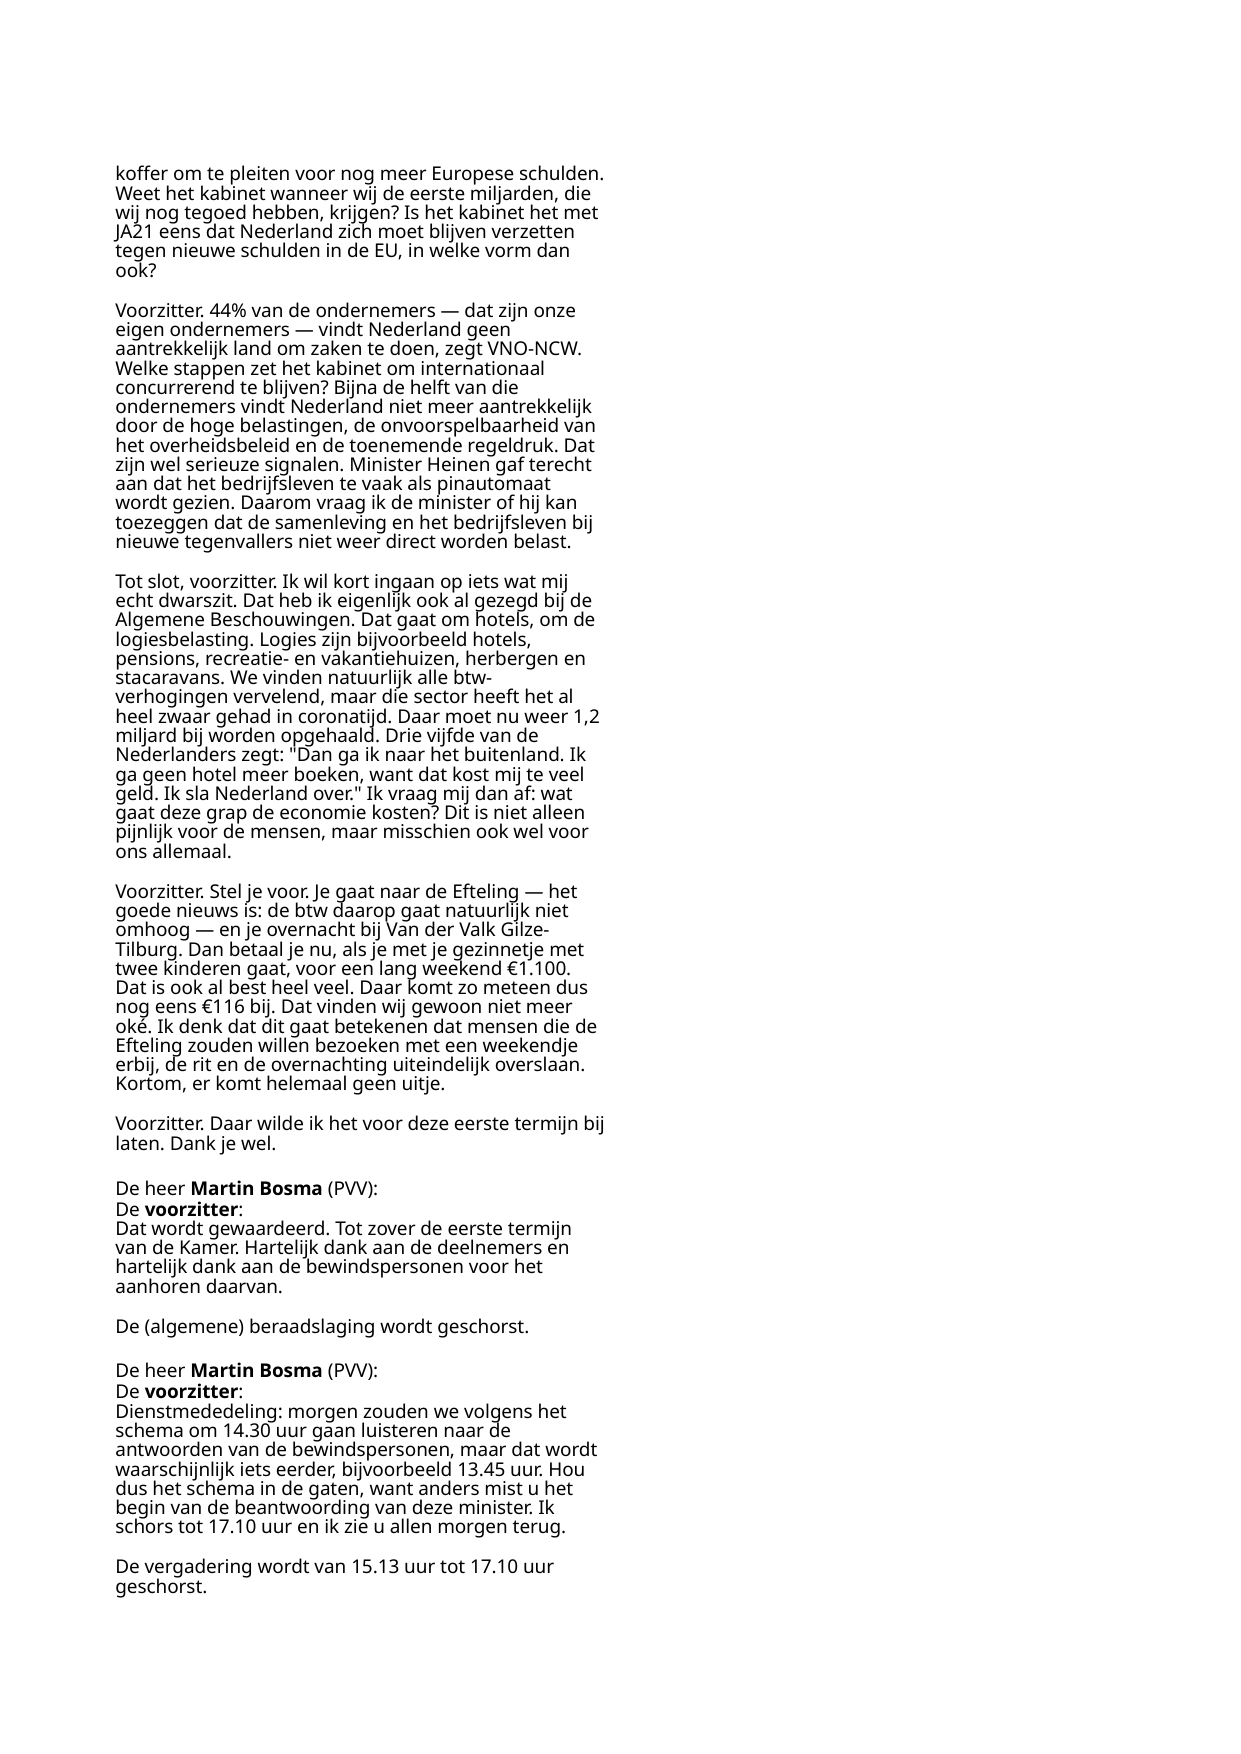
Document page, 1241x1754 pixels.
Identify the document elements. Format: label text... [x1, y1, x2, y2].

text Voorzitter. Daar wilde ik het voor deze eerste termijn bij laten. Dank je wel. [115, 1115, 605, 1154]
text De vergadering wordt van 15.13 uur tot 17.10 uur geschorst. [115, 1558, 605, 1597]
text Tot slot, voorzitter. Ik wil kort ingaan op iets wat mij echt dwarszit. Dat heb ik eigenlijk ook al gezegd bij de Algemene Beschouwingen. Dat gaat om hotels, om de logiesbelasting. Logies zijn bijvoorbeeld hotels, pensions, recreatie- en vakantiehuizen, herbergen en stacaravans. We vinden natuurlijk alle btw-verhogingen vervelend, maar die sector heeft het al heel zwaar gehad in coronatijd. Daar moet nu weer 1,2 miljard bij worden opgehaald. Drie vijfde van de Nederlanders zegt: "Dan ga ik naar het buitenland. Ik ga geen hotel meer boeken, want dat kost mij te veel geld. Ik sla Nederland over." Ik vraag mij dan af: wat gaat deze grap de economie kosten? Dit is niet alleen pijnlijk voor de mensen, maar misschien ook wel voor ons allemaal. [115, 573, 605, 862]
text Voorzitter. 44% van de ondernemers — dat zijn onze eigen ondernemers — vindt Nederland geen aantrekkelijk land om zaken te doen, zegt VNO-NCW. Welke stappen zet het kabinet om internationaal concurrerend te blijven? Bijna de helft van die ondernemers vindt Nederland niet meer aantrekkelijk door de hoge belastingen, de onvoorspelbaarheid van het overheidsbeleid en de toenemende regeldruk. Dat zijn wel serieuze signalen. Minister Heinen gaf terecht aan dat het bedrijfsleven te vaak als pinautomaat wordt gezien. Daarom vraag ik de minister of hij kan toezeggen dat de samenleving en het bedrijfsleven bij nieuwe tegenvallers niet weer direct worden belast. [115, 302, 605, 552]
text De voorzitter: [115, 1383, 605, 1403]
text Dienstmededeling: morgen zouden we volgens het schema om 14.30 uur gaan luisteren naar de antwoorden van de bewindspersonen, maar dat wordt waarschijnlijk iets eerder, bijvoorbeeld 13.45 uur. Hou dus het schema in de gaten, want anders mist u het begin van de beantwoording van deze minister. Ik schors tot 17.10 uur en ik zie u allen morgen terug. [115, 1403, 605, 1538]
text Dat wordt gewaardeerd. Tot zover de eerste termijn van de Kamer. Hartelijk dank aan de deelnemers en hartelijk dank aan de bewindspersonen voor het aanhoren daarvan. [115, 1220, 605, 1297]
text Voorzitter. Stel je voor. Je gaat naar de Efteling — het goede nieuws is: de btw daarop gaat natuurlijk niet omhoog — en je overnacht bij Van der Valk Gilze-Tilburg. Dan betaal je nu, als je met je gezinnetje met twee kinderen gaat, voor een lang weekend €1.100. Dat is ook al best heel veel. Daar komt zo meteen dus nog eens €116 bij. Dat vinden wij gewoon niet meer oké. Ik denk dat dit gaat betekenen dat mensen die de Efteling zouden willen bezoeken met een weekendje erbij, de rit en de overnachting uiteindelijk overslaan. Kortom, er komt helemaal geen uitje. [115, 883, 605, 1095]
text De heer Martin Bosma (PVV): [115, 1358, 605, 1383]
text De heer Martin Bosma (PVV): [115, 1175, 605, 1201]
text De voorzitter: [115, 1201, 605, 1220]
text De (algemene) beraadslaging wordt geschorst. [115, 1318, 605, 1337]
text koffer om te pleiten voor nog meer Europese schulden. Weet het kabinet wanneer wij de eerste miljarden, die wij nog tegoed hebben, krijgen? Is het kabinet het met JA21 eens dat Nederland zich moet blijven verzetten tegen nieuwe schulden in de EU, in welke vorm dan ook? [115, 165, 605, 281]
